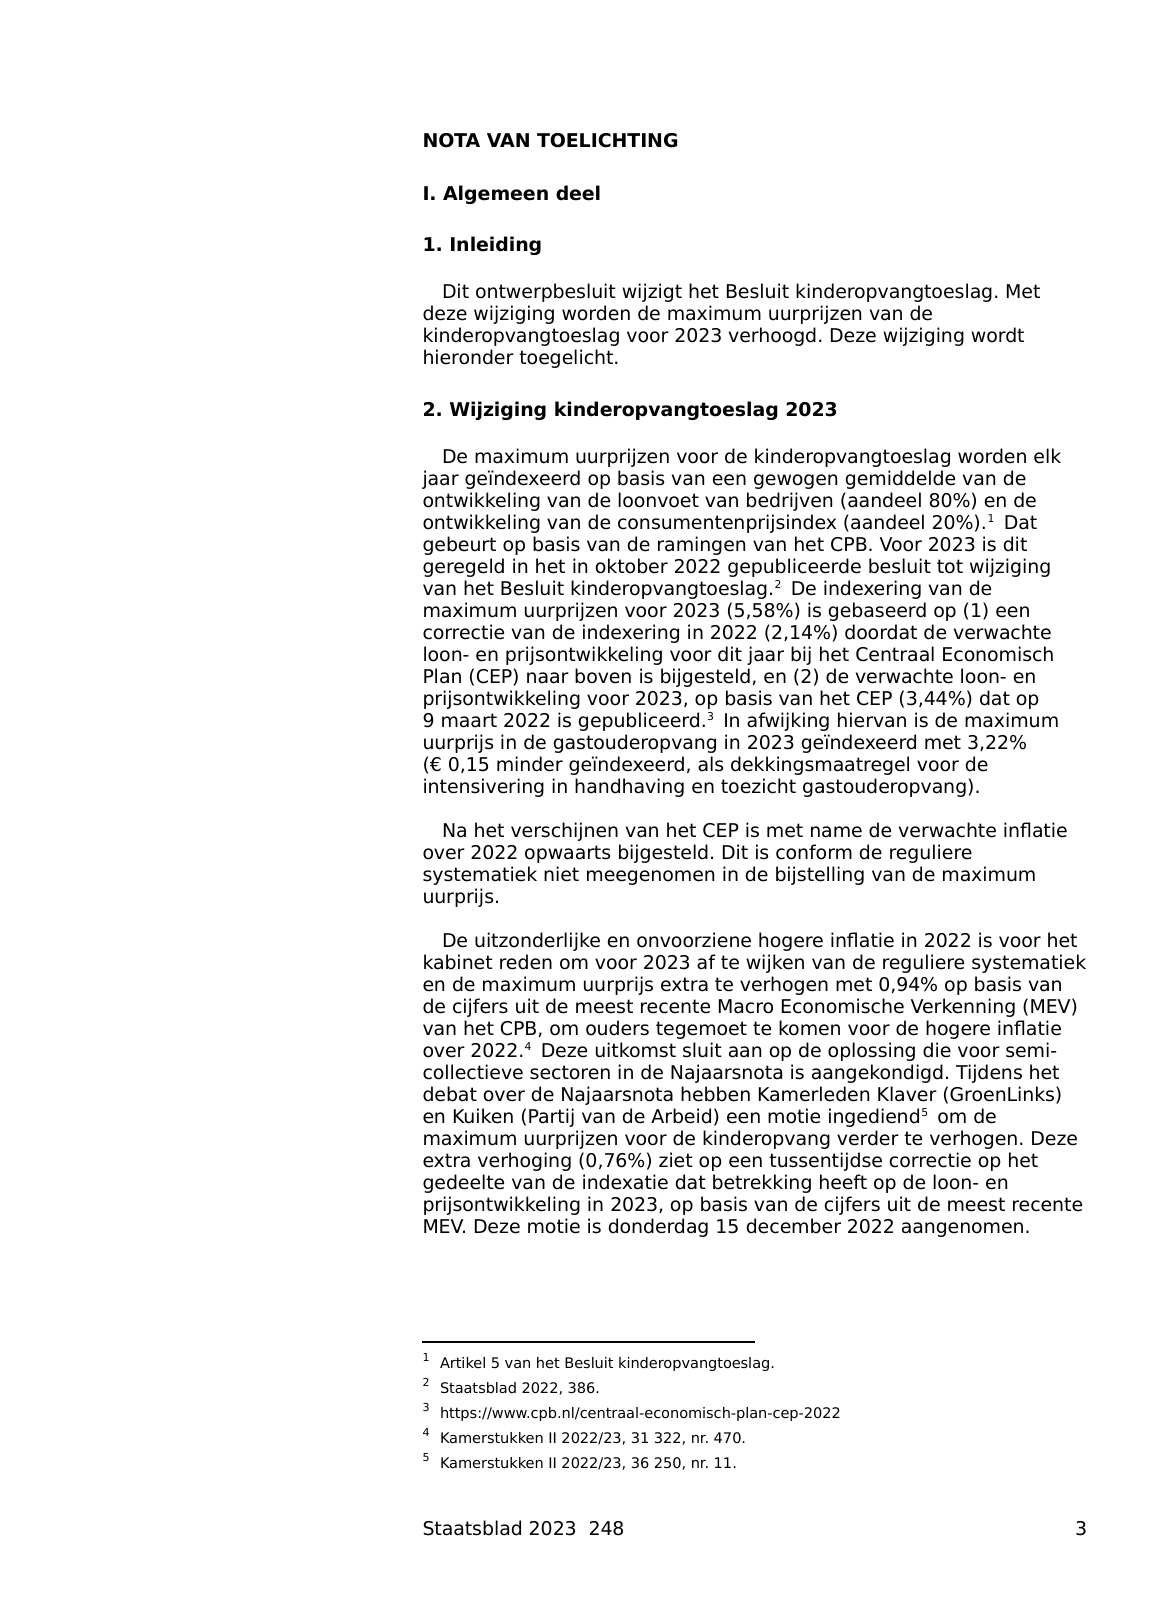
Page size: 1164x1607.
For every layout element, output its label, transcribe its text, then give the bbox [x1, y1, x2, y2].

text Artikel 5 van het Besluit kinderopvangtoeslag. [422, 1351, 1087, 1373]
text Kamerstukken II 2022/23, 31 322, nr. 470. [422, 1426, 1087, 1448]
subtitle NOTA VAN TOELICHTING [422, 130, 1087, 152]
text De uitzonderlijke en onvoorziene hogere inflatie in 2022 is voor het kabinet reden om voor 2023 af te wijken van de reguliere systematiek en de maximum uurprijs extra te verhogen met 0,94% op basis van de cijfers uit de meest recente Macro Economische Verkenning (MEV) van het CPB, om ouders tegemoet te komen voor de hogere inflatie over 2022. Deze uitkomst sluit aan op de oplossing die voor semi-collectieve sectoren in de Najaarsnota is aangekondigd. Tijdens het debat over de Najaarsnota hebben Kamerleden Klaver (GroenLinks) en Kuiken (Partij van de Arbeid) een motie ingediend om de maximum uurprijzen voor de kinderopvang verder te verhogen. Deze extra verhoging (0,76%) ziet op een tussentijdse correctie op het gedeelte van de indexatie dat betrekking heeft op de loon- en prijsontwikkeling in 2023, op basis van de cijfers uit de meest recente MEV. Deze motie is donderdag 15 december 2022 aangenomen. [422, 930, 1087, 1238]
subtitle 2. Wijziging kinderopvangtoeslag 2023 [422, 399, 1087, 421]
text Dit ontwerpbesluit wijzigt het Besluit kinderopvangtoeslag. Met deze wijziging worden de maximum uurprijzen van de kinderopvangtoeslag voor 2023 verhoogd. Deze wijziging wordt hieronder toegelicht. [422, 281, 1087, 369]
text https://www.cpb.nl/centraal-economisch-plan-cep-2022 [422, 1401, 1087, 1423]
text De maximum uurprijzen voor de kinderopvangtoeslag worden elk jaar geïndexeerd op basis van een gewogen gemiddelde van de ontwikkeling van de loonvoet van bedrijven (aandeel 80%) en de ontwikkeling van de consumentenprijsindex (aandeel 20%). Dat gebeurt op basis van de ramingen van het CPB. Voor 2023 is dit geregeld in het in oktober 2022 gepubliceerde besluit tot wijziging van het Besluit kinderopvangtoeslag. De indexering van de maximum uurprijzen voor 2023 (5,58%) is gebaseerd op (1) een correctie van de indexering in 2022 (2,14%) doordat de verwachte loon- en prijsontwikkeling voor dit jaar bij het Centraal Economisch Plan (CEP) naar boven is bijgesteld, en (2) de verwachte loon- en prijsontwikkeling voor 2023, op basis van het CEP (3,44%) dat op 9 maart 2022 is gepubliceerd. In afwijking hiervan is de maximum uurprijs in de gastouderopvang in 2023 geïndexeerd met 3,22% (€ 0,15 minder geïndexeerd, als dekkingsmaatregel voor de intensivering in handhaving en toezicht gastouderopvang). [422, 446, 1087, 798]
text Staatsblad 2022, 386. [422, 1376, 1087, 1398]
subtitle 1. Inleiding [422, 234, 1087, 256]
text Kamerstukken II 2022/23, 36 250, nr. 11. [422, 1451, 1087, 1473]
text Na het verschijnen van het CEP is met name de verwachte inflatie over 2022 opwaarts bijgesteld. Dit is conform de reguliere systematiek niet meegenomen in de bijstelling van de maximum uurprijs. [422, 820, 1087, 908]
subtitle I. Algemeen deel [422, 182, 1087, 204]
